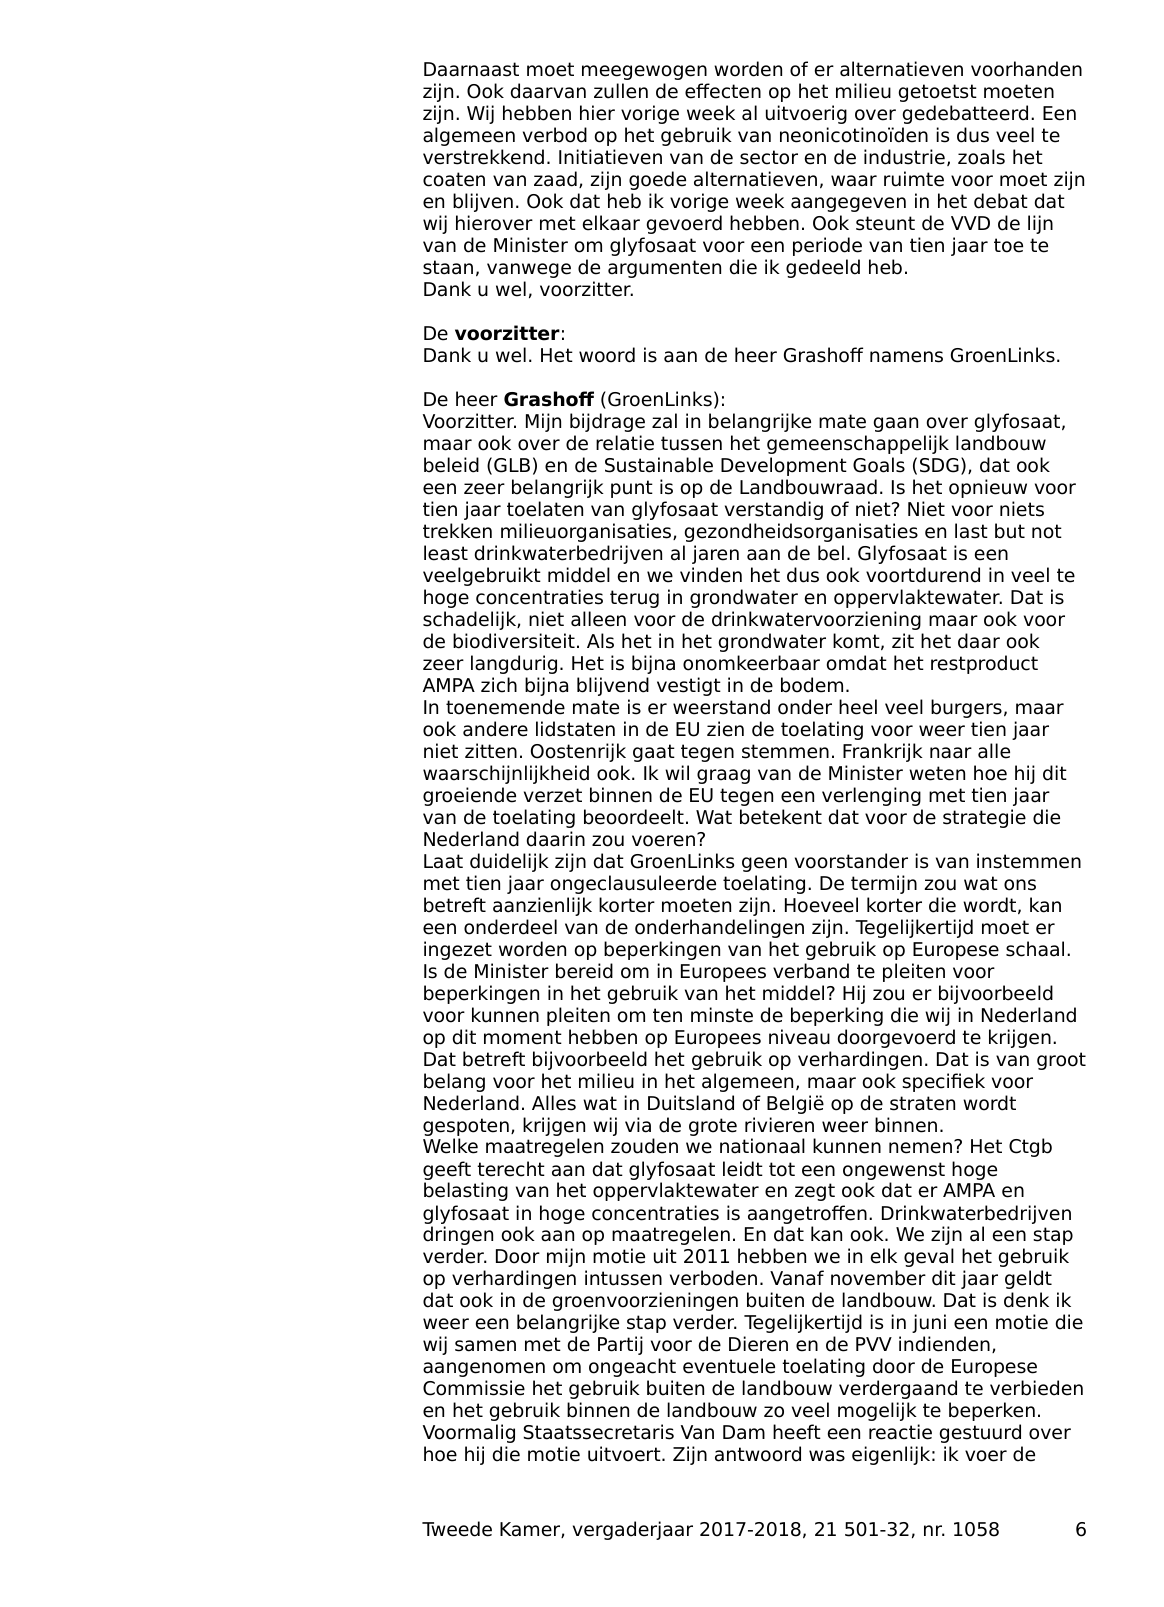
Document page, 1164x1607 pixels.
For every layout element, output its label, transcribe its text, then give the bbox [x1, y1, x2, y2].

text Daarnaast moet meegewogen worden of er alternatieven voorhanden zijn. Ook daarvan zullen de effecten op het milieu getoetst moeten zijn. Wij hebben hier vorige week al uitvoerig over gedebatteerd. Een algemeen verbod op het gebruik van neonicotinoïden is dus veel te verstrekkend. Initiatieven van de sector en de industrie, zoals het coaten van zaad, zijn goede alternatieven, waar ruimte voor moet zijn en blijven. Ook dat heb ik vorige week aangegeven in het debat dat wij hierover met elkaar gevoerd hebben. Ook steunt de VVD de lijn van de Minister om glyfosaat voor een periode van tien jaar toe te staan, vanwege de argumenten die ik gedeeld heb. [422, 59, 1087, 279]
text Dank u wel. Het woord is aan de heer Grashoff namens GroenLinks. [422, 345, 1087, 367]
text Voorzitter. Mijn bijdrage zal in belangrijke mate gaan over glyfosaat, maar ook over de relatie tussen het gemeenschappelijk landbouw beleid (GLB) en de Sustainable Development Goals (SDG), dat ook een zeer belangrijk punt is op de Landbouwraad. Is het opnieuw voor tien jaar toelaten van glyfosaat verstandig of niet? Niet voor niets trekken milieuorganisaties, gezondheidsorganisaties en last but not least drinkwaterbedrijven al jaren aan de bel. Glyfosaat is een veelgebruikt middel en we vinden het dus ook voortdurend in veel te hoge concentraties terug in grondwater en oppervlaktewater. Dat is schadelijk, niet alleen voor de drinkwatervoorziening maar ook voor de biodiversiteit. Als het in het grondwater komt, zit het daar ook zeer langdurig. Het is bijna onomkeerbaar omdat het restproduct AMPA zich bijna blijvend vestigt in de bodem. [422, 411, 1087, 697]
text Laat duidelijk zijn dat GroenLinks geen voorstander is van instemmen met tien jaar ongeclausuleerde toelating. De termijn zou wat ons betreft aanzienlijk korter moeten zijn. Hoeveel korter die wordt, kan een onderdeel van de onderhandelingen zijn. Tegelijkertijd moet er ingezet worden op beperkingen van het gebruik op Europese schaal. Is de Minister bereid om in Europees verband te pleiten voor beperkingen in het gebruik van het middel? Hij zou er bijvoorbeeld voor kunnen pleiten om ten minste de beperking die wij in Nederland op dit moment hebben op Europees niveau doorgevoerd te krijgen. Dat betreft bijvoorbeeld het gebruik op verhardingen. Dat is van groot belang voor het milieu in het algemeen, maar ook specifiek voor Nederland. Alles wat in Duitsland of België op de straten wordt gespoten, krijgen wij via de grote rivieren weer binnen. [422, 851, 1087, 1136]
text Dank u wel, voorzitter. [422, 279, 1087, 301]
text In toenemende mate is er weerstand onder heel veel burgers, maar ook andere lidstaten in de EU zien de toelating voor weer tien jaar niet zitten. Oostenrijk gaat tegen stemmen. Frankrijk naar alle waarschijnlijkheid ook. Ik wil graag van de Minister weten hoe hij dit groeiende verzet binnen de EU tegen een verlenging met tien jaar van de toelating beoordeelt. Wat betekent dat voor de strategie die Nederland daarin zou voeren? [422, 697, 1087, 851]
text Welke maatregelen zouden we nationaal kunnen nemen? Het Ctgb geeft terecht aan dat glyfosaat leidt tot een ongewenst hoge belasting van het oppervlaktewater en zegt ook dat er AMPA en glyfosaat in hoge concentraties is aangetroffen. Drinkwaterbedrijven dringen ook aan op maatregelen. En dat kan ook. We zijn al een stap verder. Door mijn motie uit 2011 hebben we in elk geval het gebruik op verhardingen intussen verboden. Vanaf november dit jaar geldt dat ook in de groenvoorzieningen buiten de landbouw. Dat is denk ik weer een belangrijke stap verder. Tegelijkertijd is in juni een motie die wij samen met de Partij voor de Dieren en de PVV indienden, aangenomen om ongeacht eventuele toelating door de Europese Commissie het gebruik buiten de landbouw verdergaand te verbieden en het gebruik binnen de landbouw zo veel mogelijk te beperken. Voormalig Staatssecretaris Van Dam heeft een reactie gestuurd over hoe hij die motie uitvoert. Zijn antwoord was eigenlijk: ik voer de [422, 1136, 1087, 1466]
text De voorzitter: [422, 323, 1087, 345]
text De heer Grashoff (GroenLinks): [422, 389, 1087, 411]
